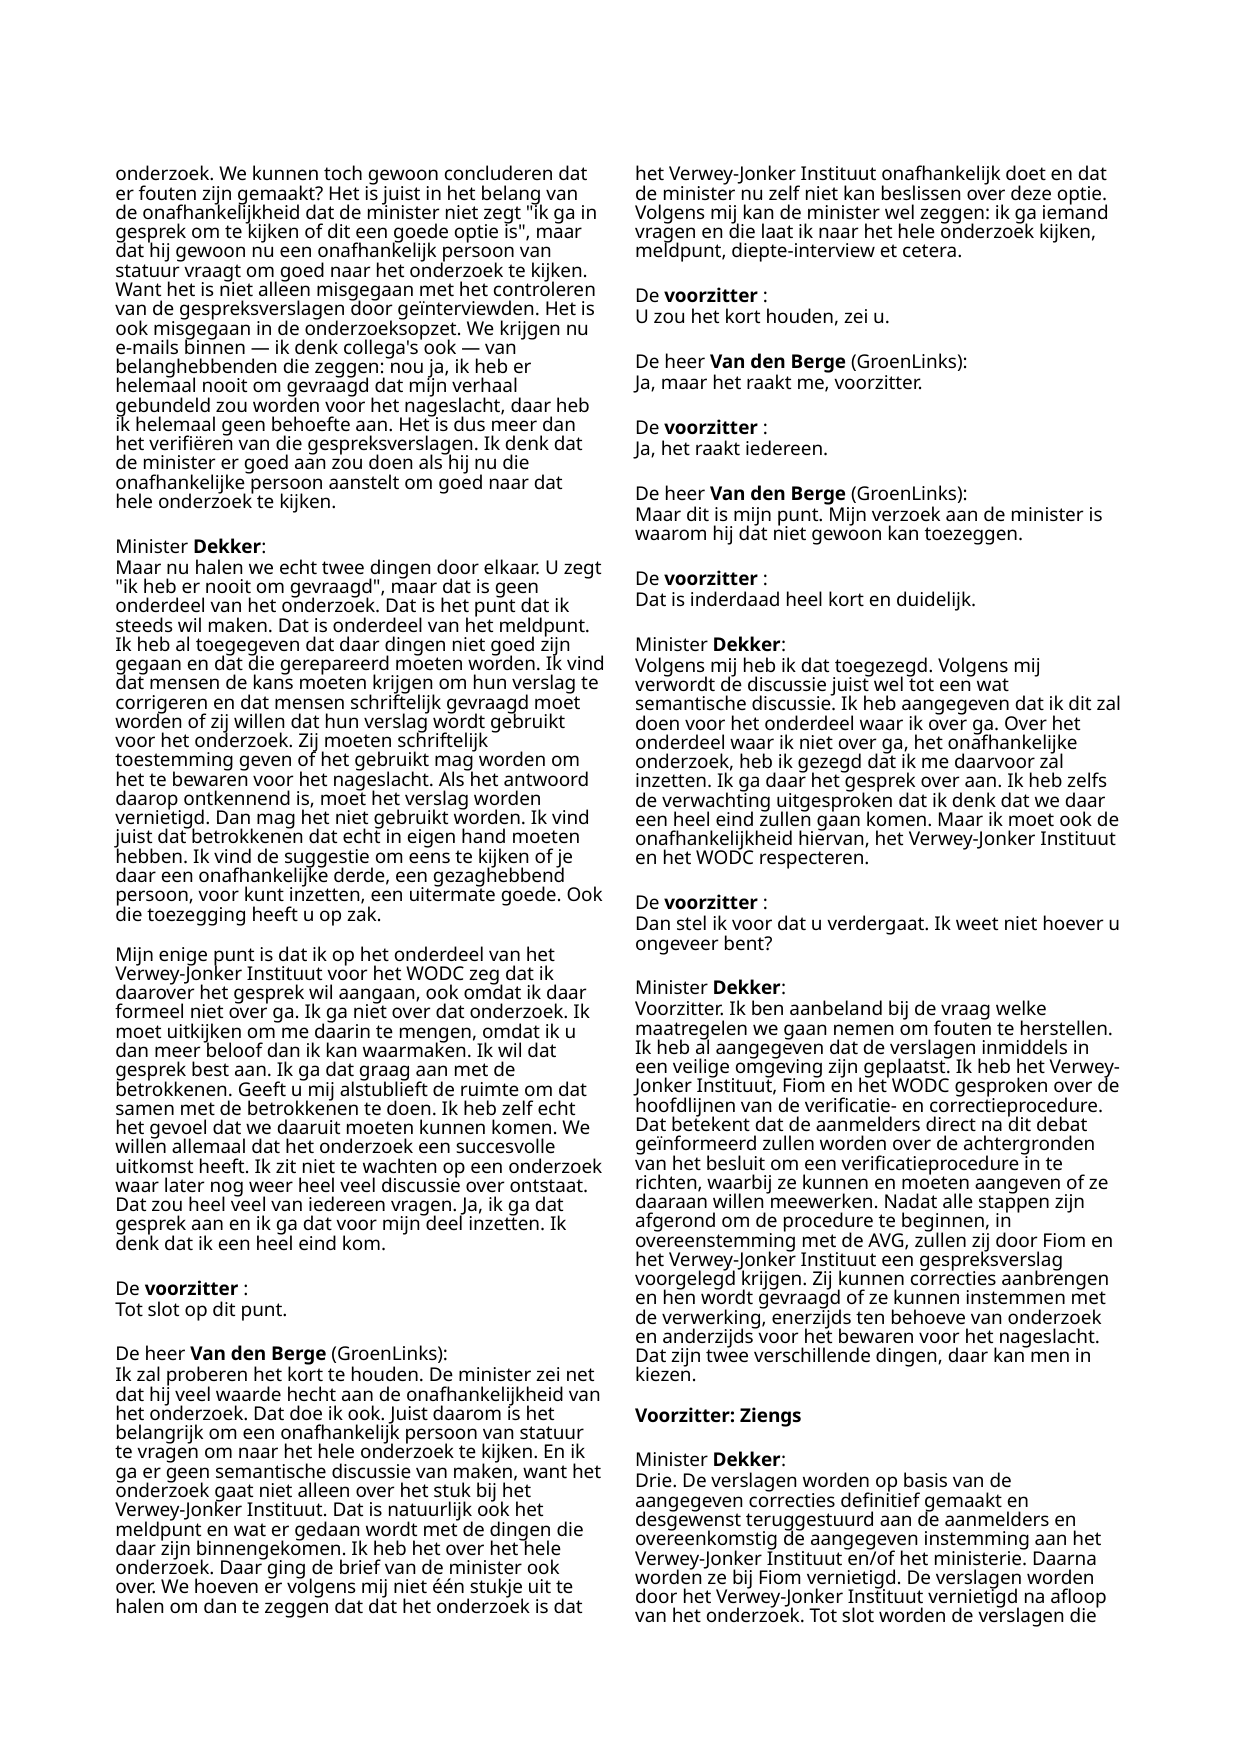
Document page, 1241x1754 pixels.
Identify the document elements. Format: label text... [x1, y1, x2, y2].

text Voorzitter: Ziengs [635, 1407, 1125, 1426]
text Ja, het raakt iedereen. [635, 440, 1125, 459]
text Minister Dekker: [115, 533, 605, 559]
text Minister Dekker: [635, 1447, 1125, 1472]
text Dat is inderdaad heel kort en duidelijk. [635, 591, 1125, 610]
text De voorzitter : [635, 889, 1125, 915]
text De voorzitter : [635, 414, 1125, 440]
text Maar dit is mijn punt. Mijn verzoek aan de minister is waarom hij dat niet gewoon kan toezeggen. [635, 506, 1125, 544]
text De voorzitter : [635, 565, 1125, 591]
text De voorzitter : [635, 282, 1125, 308]
text Mijn enige punt is dat ik op het onderdeel van het Verwey-Jonker Instituut voor het WODC zeg dat ik daarover het gesprek wil aangaan, ook omdat ik daar formeel niet over ga. Ik ga niet over dat onderzoek. Ik moet uitkijken om me daarin te mengen, omdat ik u dan meer beloof dan ik kan waarmaken. Ik wil dat gesprek best aan. Ik ga dat graag aan met de betrokkenen. Geeft u mij alstublieft de ruimte om dat samen met de betrokkenen te doen. Ik heb zelf echt het gevoel dat we daaruit moeten kunnen komen. We willen allemaal dat het onderzoek een succesvolle uitkomst heeft. Ik zit niet te wachten op een onderzoek waar later nog weer heel veel discussie over ontstaat. Dat zou heel veel van iedereen vragen. Ja, ik ga dat gesprek aan en ik ga dat voor mijn deel inzetten. Ik denk dat ik een heel eind kom. [115, 946, 605, 1254]
text De heer Van den Berge (GroenLinks): [635, 480, 1125, 506]
text De heer Van den Berge (GroenLinks): [635, 348, 1125, 374]
text Maar nu halen we echt twee dingen door elkaar. U zegt "ik heb er nooit om gevraagd", maar dat is geen onderdeel van het onderzoek. Dat is het punt dat ik steeds wil maken. Dat is onderdeel van het meldpunt. Ik heb al toegegeven dat daar dingen niet goed zijn gegaan en dat die gerepareerd moeten worden. Ik vind dat mensen de kans moeten krijgen om hun verslag te corrigeren en dat mensen schriftelijk gevraagd moet worden of zij willen dat hun verslag wordt gebruikt voor het onderzoek. Zij moeten schriftelijk toestemming geven of het gebruikt mag worden om het te bewaren voor het nageslacht. Als het antwoord daarop ontkennend is, moet het verslag worden vernietigd. Dan mag het niet gebruikt worden. Ik vind juist dat betrokkenen dat echt in eigen hand moeten hebben. Ik vind de suggestie om eens te kijken of je daar een onafhankelijke derde, een gezaghebbend persoon, voor kunt inzetten, een uitermate goede. Ook die toezegging heeft u op zak. [115, 559, 605, 925]
text onderzoek. We kunnen toch gewoon concluderen dat er fouten zijn gemaakt? Het is juist in het belang van de onafhankelijkheid dat de minister niet zegt "ik ga in gesprek om te kijken of dit een goede optie is", maar dat hij gewoon nu een onafhankelijk persoon van statuur vraagt om goed naar het onderzoek te kijken. Want het is niet alleen misgegaan met het controleren van de gespreksverslagen door geïnterviewden. Het is ook misgegaan in de onderzoeksopzet. We krijgen nu e-mails binnen — ik denk collega's ook — van belanghebbenden die zeggen: nou ja, ik heb er helemaal nooit om gevraagd dat mijn verhaal gebundeld zou worden voor het nageslacht, daar heb ik helemaal geen behoefte aan. Het is dus meer dan het verifiëren van die gespreksverslagen. Ik denk dat de minister er goed aan zou doen als hij nu die onafhankelijke persoon aanstelt om goed naar dat hele onderzoek te kijken. [115, 165, 605, 512]
text Voorzitter. Ik ben aanbeland bij de vraag welke maatregelen we gaan nemen om fouten te herstellen. Ik heb al aangegeven dat de verslagen inmiddels in een veilige omgeving zijn geplaatst. Ik heb het Verwey-Jonker Instituut, Fiom en het WODC gesproken over de hoofdlijnen van de verificatie- en correctieprocedure. Dat betekent dat de aanmelders direct na dit debat geïnformeerd zullen worden over de achtergronden van het besluit om een verificatieprocedure in te richten, waarbij ze kunnen en moeten aangeven of ze daaraan willen meewerken. Nadat alle stappen zijn afgerond om de procedure te beginnen, in overeenstemming met de AVG, zullen zij door Fiom en het Verwey-Jonker Instituut een gespreksverslag voorgelegd krijgen. Zij kunnen correcties aanbrengen en hen wordt gevraagd of ze kunnen instemmen met de verwerking, enerzijds ten behoeve van onderzoek en anderzijds voor het bewaren voor het nageslacht. Dat zijn twee verschillende dingen, daar kan men in kiezen. [635, 1000, 1125, 1386]
text Volgens mij heb ik dat toegezegd. Volgens mij verwordt de discussie juist wel tot een wat semantische discussie. Ik heb aangegeven dat ik dit zal doen voor het onderdeel waar ik over ga. Over het onderdeel waar ik niet over ga, het onafhankelijke onderzoek, heb ik gezegd dat ik me daarvoor zal inzetten. Ik ga daar het gesprek over aan. Ik heb zelfs de verwachting uitgesproken dat ik denk dat we daar een heel eind zullen gaan komen. Maar ik moet ook de onafhankelijkheid hiervan, het Verwey-Jonker Instituut en het WODC respecteren. [635, 657, 1125, 869]
text U zou het kort houden, zei u. [635, 308, 1125, 327]
text Dan stel ik voor dat u verdergaat. Ik weet niet hoever u ongeveer bent? [635, 915, 1125, 954]
text Tot slot op dit punt. [115, 1301, 605, 1320]
text Minister Dekker: [635, 974, 1125, 1000]
text Minister Dekker: [635, 631, 1125, 657]
text Ja, maar het raakt me, voorzitter. [635, 374, 1125, 393]
text De heer Van den Berge (GroenLinks): [115, 1341, 605, 1366]
text De voorzitter : [115, 1275, 605, 1301]
text Ik zal proberen het kort te houden. De minister zei net dat hij veel waarde hecht aan de onafhankelijkheid van het onderzoek. Dat doe ik ook. Juist daarom is het belangrijk om een onafhankelijk persoon van statuur te vragen om naar het hele onderzoek te kijken. En ik ga er geen semantische discussie van maken, want het onderzoek gaat niet alleen over het stuk bij het Verwey-Jonker Instituut. Dat is natuurlijk ook het meldpunt en wat er gedaan wordt met de dingen die daar zijn binnengekomen. Ik heb het over het hele onderzoek. Daar ging de brief van de minister ook over. We hoeven er volgens mij niet één stukje uit te halen om dan te zeggen dat dat het onderzoek is dat [115, 1366, 605, 1617]
text het Verwey-Jonker Instituut onafhankelijk doet en dat de minister nu zelf niet kan beslissen over deze optie. Volgens mij kan de minister wel zeggen: ik ga iemand vragen en die laat ik naar het hele onderzoek kijken, meldpunt, diepte-interview et cetera. [635, 165, 1125, 262]
text Drie. De verslagen worden op basis van de aangegeven correcties definitief gemaakt en desgewenst teruggestuurd aan de aanmelders en overeenkomstig de aangegeven instemming aan het Verwey-Jonker Instituut en/of het ministerie. Daarna worden ze bij Fiom vernietigd. De verslagen worden door het Verwey-Jonker Instituut vernietigd na afloop van het onderzoek. Tot slot worden de verslagen die [635, 1472, 1125, 1627]
